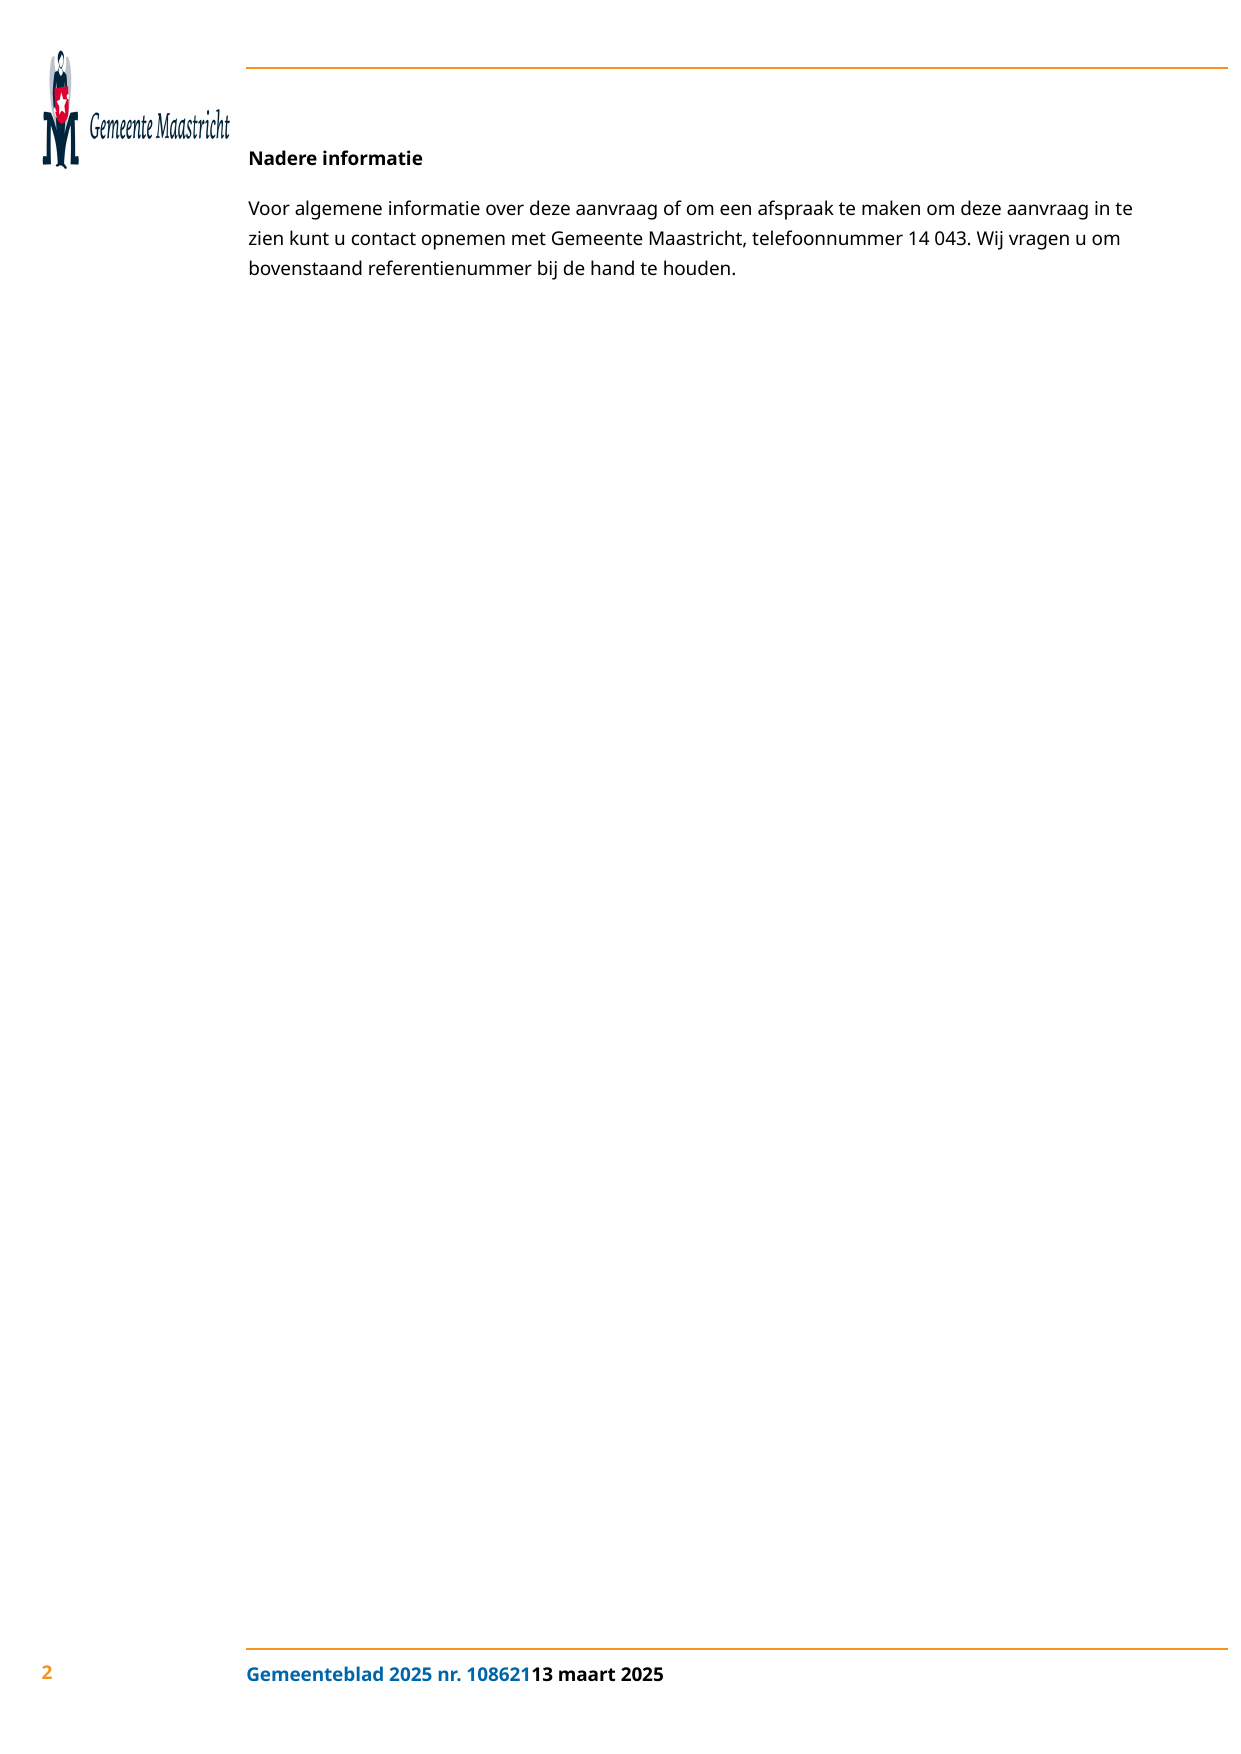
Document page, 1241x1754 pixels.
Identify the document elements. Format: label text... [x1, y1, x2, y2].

text Nadere informatie [248, 145, 1152, 171]
picture [41, 47, 231, 172]
text Voor algemene informatie over deze aanvraag of om een afspraak te maken om deze aanvraag in te zien kunt u contact opnemen met Gemeente Maastricht, telefoonnummer 14 043. Wij vragen u om bovenstaand referentienummer bij de hand te houden. [248, 196, 1152, 281]
